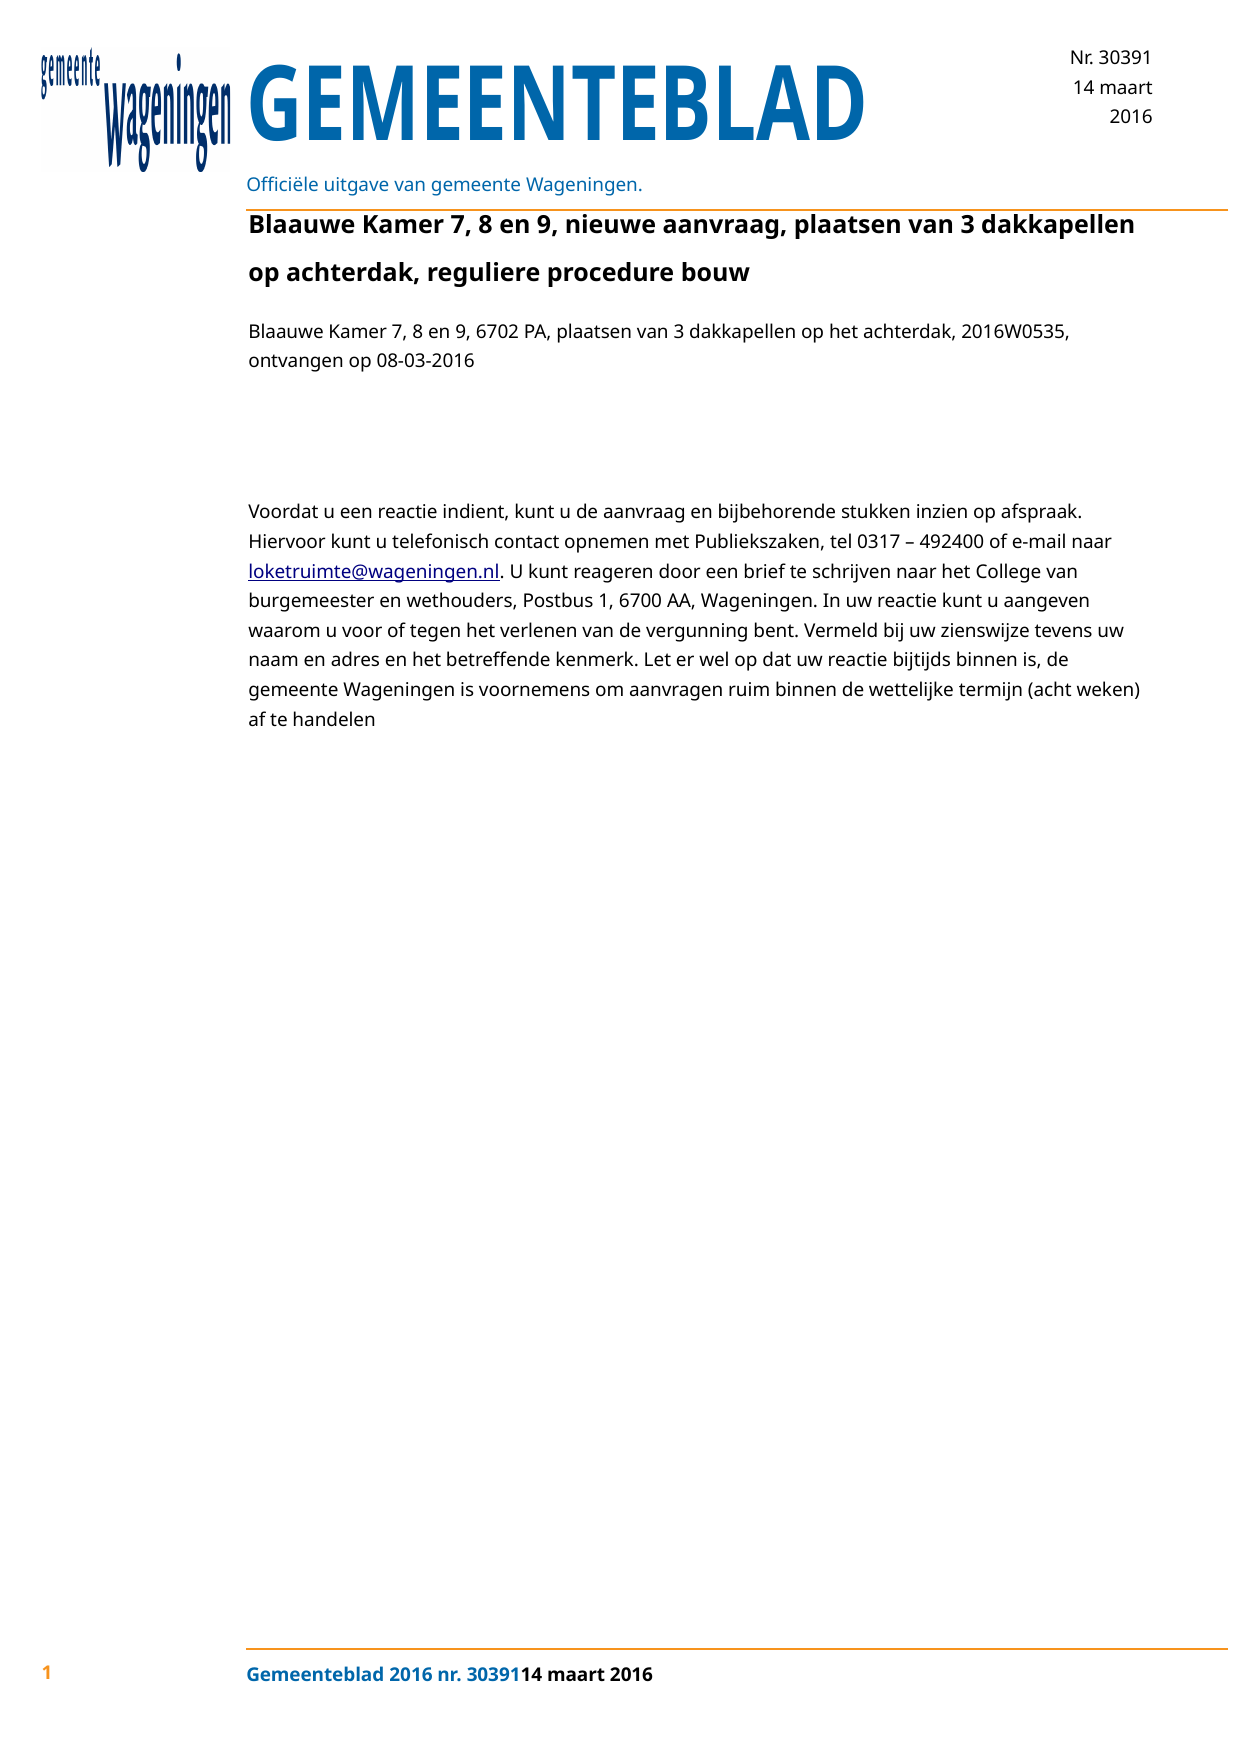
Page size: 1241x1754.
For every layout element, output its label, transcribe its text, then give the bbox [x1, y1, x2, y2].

text Blaauwe Kamer 7, 8 en 9, nieuwe aanvraag, plaatsen van 3 dakkapellen op achterdak, reguliere procedure bouw [248, 211, 1152, 288]
picture [41, 47, 231, 172]
text Blaauwe Kamer 7, 8 en 9, 6702 PA, plaatsen van 3 dakkapellen op het achterdak, 2016W0535, ontvangen op 08-03-2016 [248, 318, 1152, 373]
text Voordat u een reactie indient, kunt u de aanvraag en bijbehorende stukken inzien op afspraak. Hiervoor kunt u telefonisch contact opnemen met Publiekszaken, tel 0317 – 492400 of e-mail naar loketruimte@wageningen.nl. U kunt reageren door een brief te schrijven naar het College van burgemeester en wethouders, Postbus 1, 6700 AA, Wageningen. In uw reactie kunt u aangeven waarom u voor of tegen het verlenen van de vergunning bent. Vermeld bij uw zienswijze tevens uw naam en adres en het betreffende kenmerk. Let er wel op dat uw reactie bijtijds binnen is, de gemeente Wageningen is voornemens om aanvragen ruim binnen de wettelijke termijn (acht weken) af te handelen [248, 499, 1152, 732]
